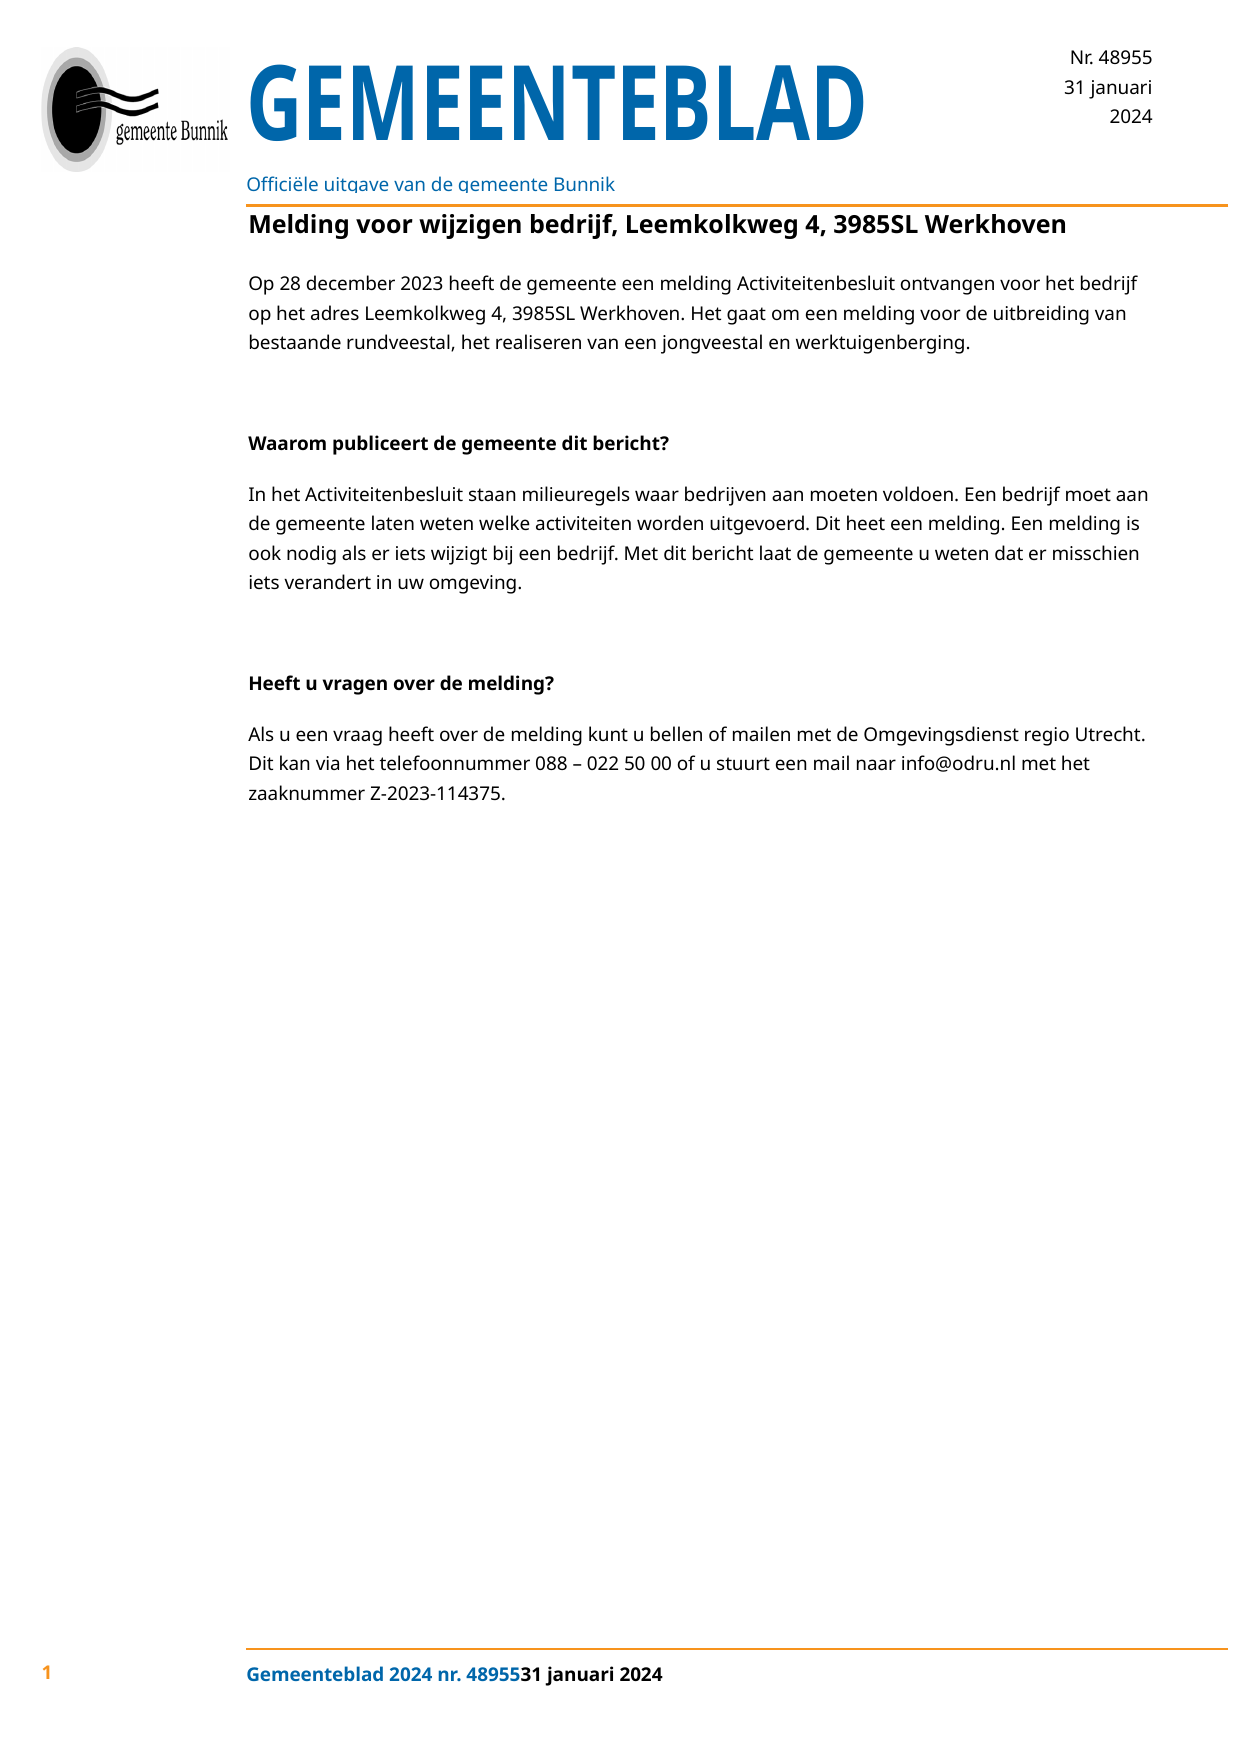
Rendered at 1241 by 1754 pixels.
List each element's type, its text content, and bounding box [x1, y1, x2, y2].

text In het Activiteitenbesluit staan milieuregels waar bedrijven aan moeten voldoen. Een bedrijf moet aan de gemeente laten weten welke activiteiten worden uitgevoerd. Dit heet een melding. Een melding is ook nodig als er iets wijzigt bij een bedrijf. Met dit bericht laat de gemeente u weten dat er misschien iets verandert in uw omgeving. [248, 481, 1152, 595]
text Op 28 december 2023 heeft de gemeente een melding Activiteitenbesluit ontvangen voor het bedrijf op het adres Leemkolkweg 4, 3985SL Werkhoven. Het gaat om een melding voor de uitbreiding van bestaande rundveestal, het realiseren van een jongveestal en werktuigenberging. [248, 270, 1152, 355]
text Als u een vraag heeft over de melding kunt u bellen of mailen met de Omgevingsdienst regio Utrecht. Dit kan via het telefoonnummer 088 – 022 50 00 of u stuurt een mail naar info@odru.nl met het zaaknummer Z-2023-114375. [248, 721, 1152, 806]
text Melding voor wijzigen bedrijf, Leemkolkweg 4, 3985SL Werkhoven [248, 207, 1152, 241]
text Heeft u vragen over de melding? [248, 670, 1152, 696]
text Waarom publiceert de gemeente dit bericht? [248, 430, 1152, 456]
picture [41, 47, 231, 172]
